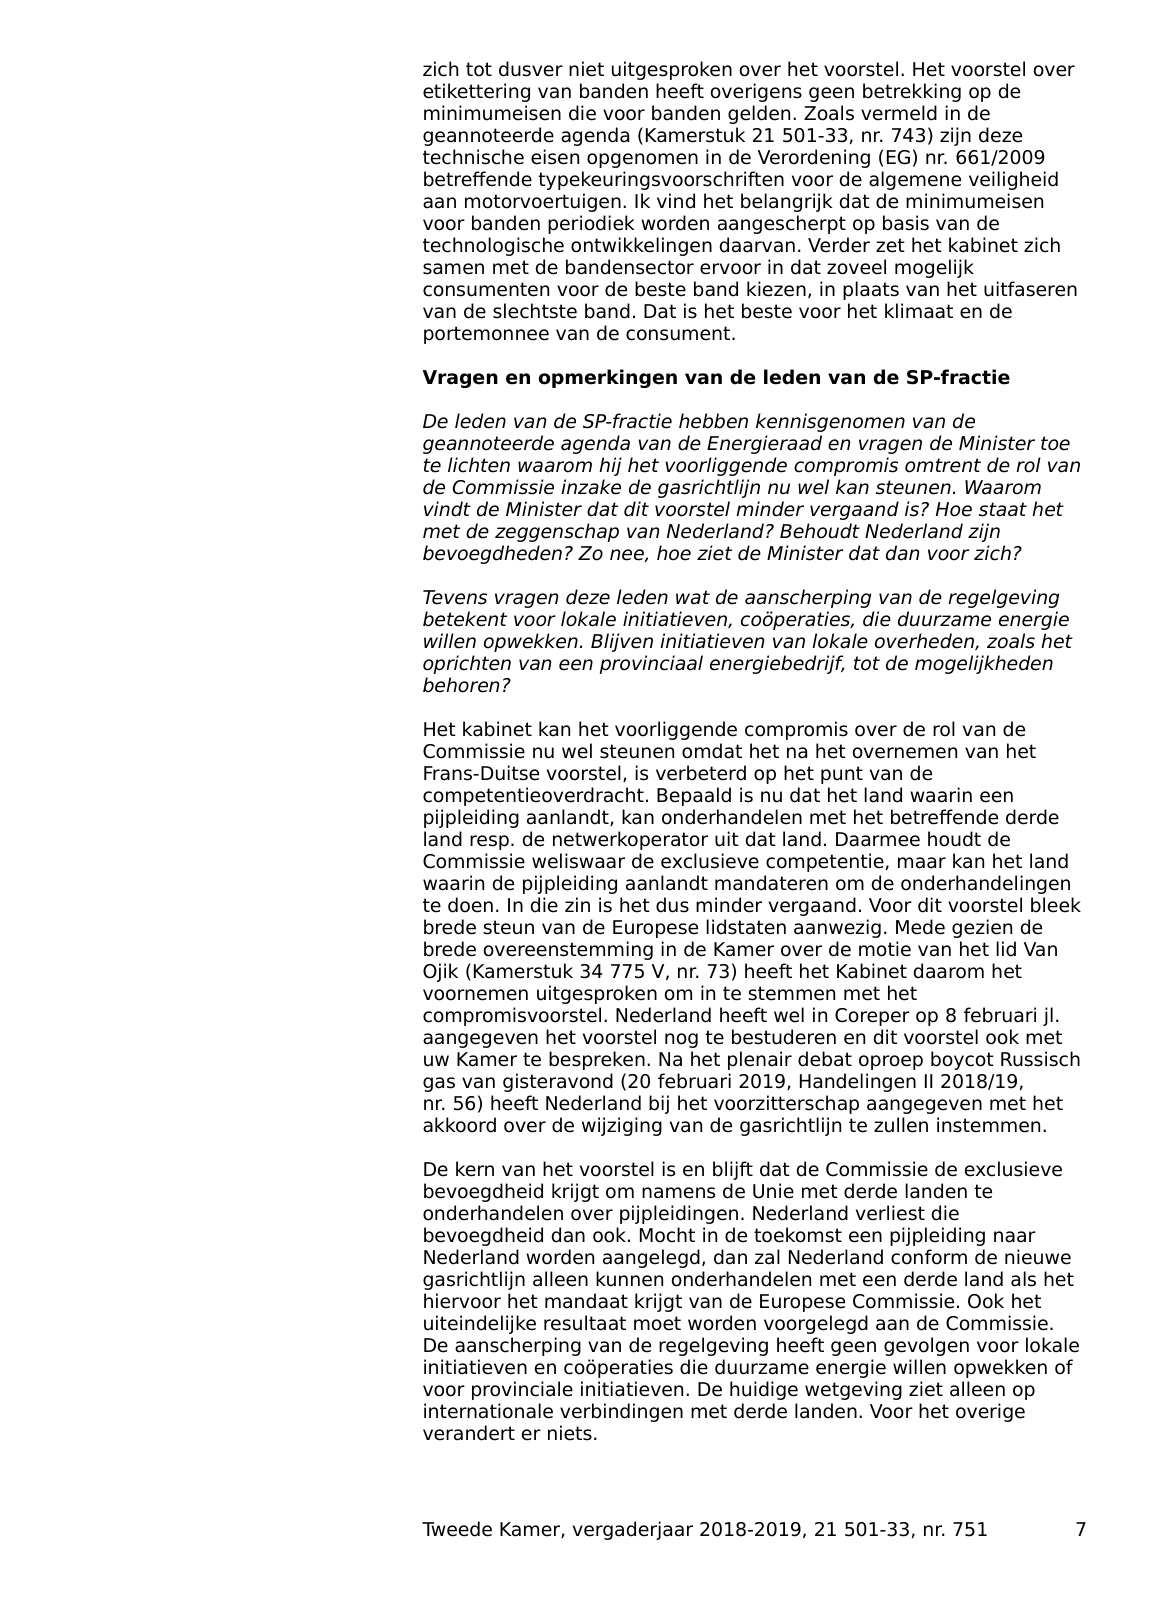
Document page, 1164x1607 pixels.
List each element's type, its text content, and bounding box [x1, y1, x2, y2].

text De aanscherping van de regelgeving heeft geen gevolgen voor lokale initiatieven en coöperaties die duurzame energie willen opwekken of voor provinciale initiatieven. De huidige wetgeving ziet alleen op internationale verbindingen met derde landen. Voor het overige verandert er niets. [422, 1335, 1087, 1445]
text De leden van de SP-fractie hebben kennisgenomen van de geannoteerde agenda van de Energieraad en vragen de Minister toe te lichten waarom hij het voorliggende compromis omtrent de rol van de Commissie inzake de gasrichtlijn nu wel kan steunen. Waarom vindt de Minister dat dit voorstel minder vergaand is? Hoe staat het met de zeggenschap van Nederland? Behoudt Nederland zijn bevoegdheden? Zo nee, hoe ziet de Minister dat dan voor zich? [422, 411, 1087, 565]
text Tevens vragen deze leden wat de aanscherping van de regelgeving betekent voor lokale initiatieven, coöperaties, die duurzame energie willen opwekken. Blijven initiatieven van lokale overheden, zoals het oprichten van een provinciaal energiebedrijf, tot de mogelijkheden behoren? [422, 587, 1087, 697]
text De kern van het voorstel is en blijft dat de Commissie de exclusieve bevoegdheid krijgt om namens de Unie met derde landen te onderhandelen over pijpleidingen. Nederland verliest die bevoegdheid dan ook. Mocht in de toekomst een pijpleiding naar Nederland worden aangelegd, dan zal Nederland conform de nieuwe gasrichtlijn alleen kunnen onderhandelen met een derde land als het hiervoor het mandaat krijgt van de Europese Commissie. Ook het uiteindelijke resultaat moet worden voorgelegd aan de Commissie. [422, 1159, 1087, 1335]
text Het kabinet kan het voorliggende compromis over de rol van de Commissie nu wel steunen omdat het na het overnemen van het Frans-Duitse voorstel, is verbeterd op het punt van de competentieoverdracht. Bepaald is nu dat het land waarin een pijpleiding aanlandt, kan onderhandelen met het betreffende derde land resp. de netwerkoperator uit dat land. Daarmee houdt de Commissie weliswaar de exclusieve competentie, maar kan het land waarin de pijpleiding aanlandt mandateren om de onderhandelingen te doen. In die zin is het dus minder vergaand. Voor dit voorstel bleek brede steun van de Europese lidstaten aanwezig. Mede gezien de brede overeenstemming in de Kamer over de motie van het lid Van Ojik (Kamerstuk 34 775 V, nr. 73) heeft het Kabinet daarom het voornemen uitgesproken om in te stemmen met het compromisvoorstel. Nederland heeft wel in Coreper op 8 februari jl. aangegeven het voorstel nog te bestuderen en dit voorstel ook met uw Kamer te bespreken. Na het plenair debat oproep boycot Russisch gas van gisteravond (20 februari 2019, Handelingen II 2018/19, nr. 56) heeft Nederland bij het voorzitterschap aangegeven met het akkoord over de wijziging van de gasrichtlijn te zullen instemmen. [422, 719, 1087, 1137]
text zich tot dusver niet uitgesproken over het voorstel. Het voorstel over etikettering van banden heeft overigens geen betrekking op de minimumeisen die voor banden gelden. Zoals vermeld in de geannoteerde agenda (Kamerstuk 21 501-33, nr. 743) zijn deze technische eisen opgenomen in de Verordening (EG) nr. 661/2009 betreffende typekeuringsvoorschriften voor de algemene veiligheid aan motorvoertuigen. Ik vind het belangrijk dat de minimumeisen voor banden periodiek worden aangescherpt op basis van de technologische ontwikkelingen daarvan. Verder zet het kabinet zich samen met de bandensector ervoor in dat zoveel mogelijk consumenten voor de beste band kiezen, in plaats van het uitfaseren van de slechtste band. Dat is het beste voor het klimaat en de portemonnee van de consument. [422, 59, 1087, 345]
subtitle Vragen en opmerkingen van de leden van de SP-fractie [422, 367, 1087, 389]
